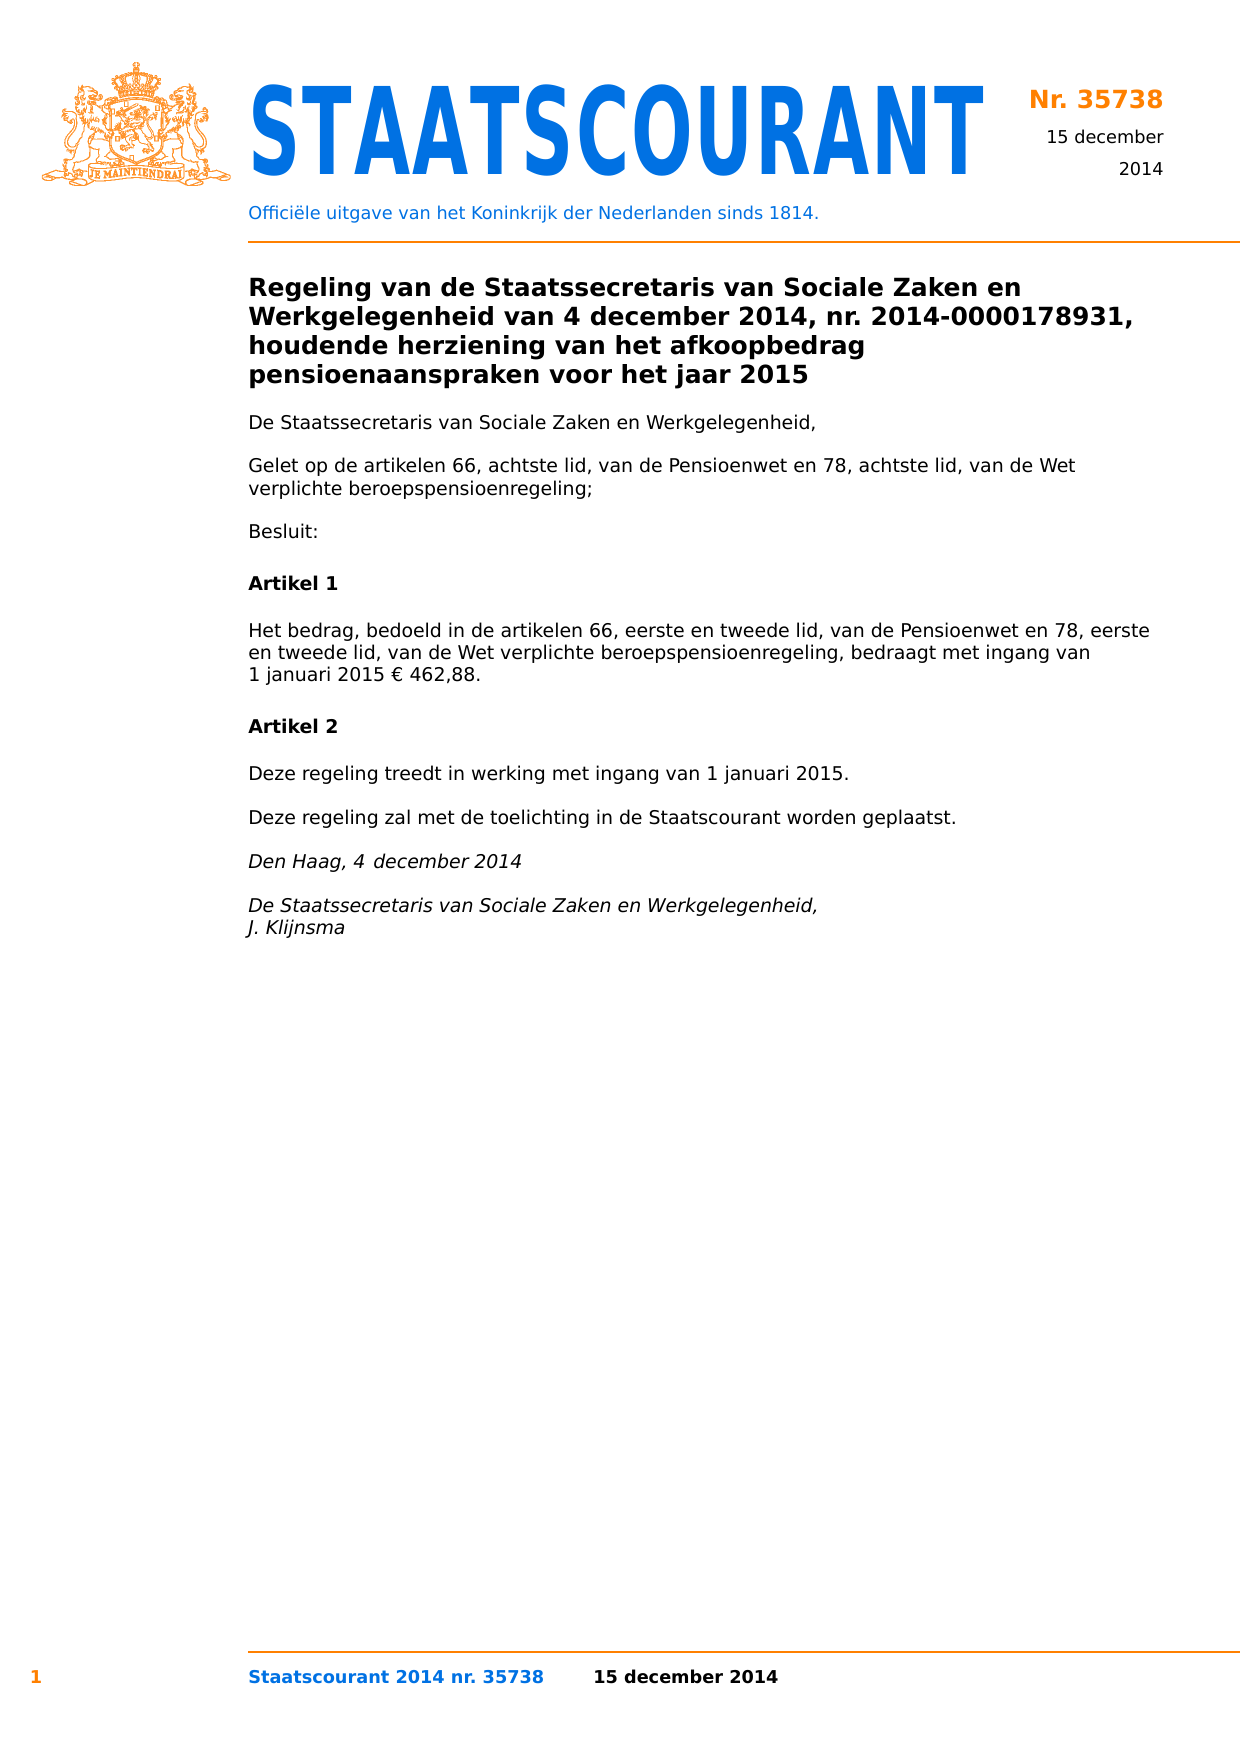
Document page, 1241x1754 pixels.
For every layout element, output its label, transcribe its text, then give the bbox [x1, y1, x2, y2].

subtitle Artikel 2 [248, 716, 1163, 738]
text Het bedrag, bedoeld in de artikelen 66, eerste en tweede lid, van de Pensioenwet en 78, eerste en tweede lid, van de Wet verplichte beroepspensioenregeling, bedraagt met ingang van 1 januari 2015 € 462,88. [248, 620, 1163, 686]
text Deze regeling zal met de toelichting in de Staatscourant worden geplaatst. [248, 807, 1163, 829]
text De Staatssecretaris van Sociale Zaken en Werkgelegenheid, [248, 412, 1163, 433]
text De Staatssecretaris van Sociale Zaken en Werkgelegenheid, J. Klijnsma [248, 895, 1163, 939]
text Besluit: [248, 521, 1163, 543]
picture [41, 62, 231, 186]
subtitle Regeling van de Staatssecretaris van Sociale Zaken en Werkgelegenheid van 4 december 2014, nr. 2014-0000178931, houdende herziening van het afkoopbedrag pensioenaanspraken voor het jaar 2015 [248, 273, 1163, 390]
table_header [25, 62, 248, 241]
table_cell 2014 [998, 153, 1240, 203]
table_header STAATSCOURANT [248, 62, 998, 203]
text Gelet op de artikelen 66, achtste lid, van de Pensioenwet en 78, achtste lid, van de Wet verplichte beroepspensioenregeling; [248, 455, 1163, 499]
table_cell Officiële uitgave van het Koninkrijk der Nederlanden sinds 1814. [248, 203, 1240, 241]
text Deze regeling treedt in werking met ingang van 1 januari 2015. [248, 763, 1163, 785]
text Den Haag, 4 december 2014 [248, 851, 1163, 873]
subtitle Artikel 1 [248, 573, 1163, 595]
table_cell 15 december [998, 121, 1240, 153]
table_header Nr. 35738 [998, 62, 1240, 121]
